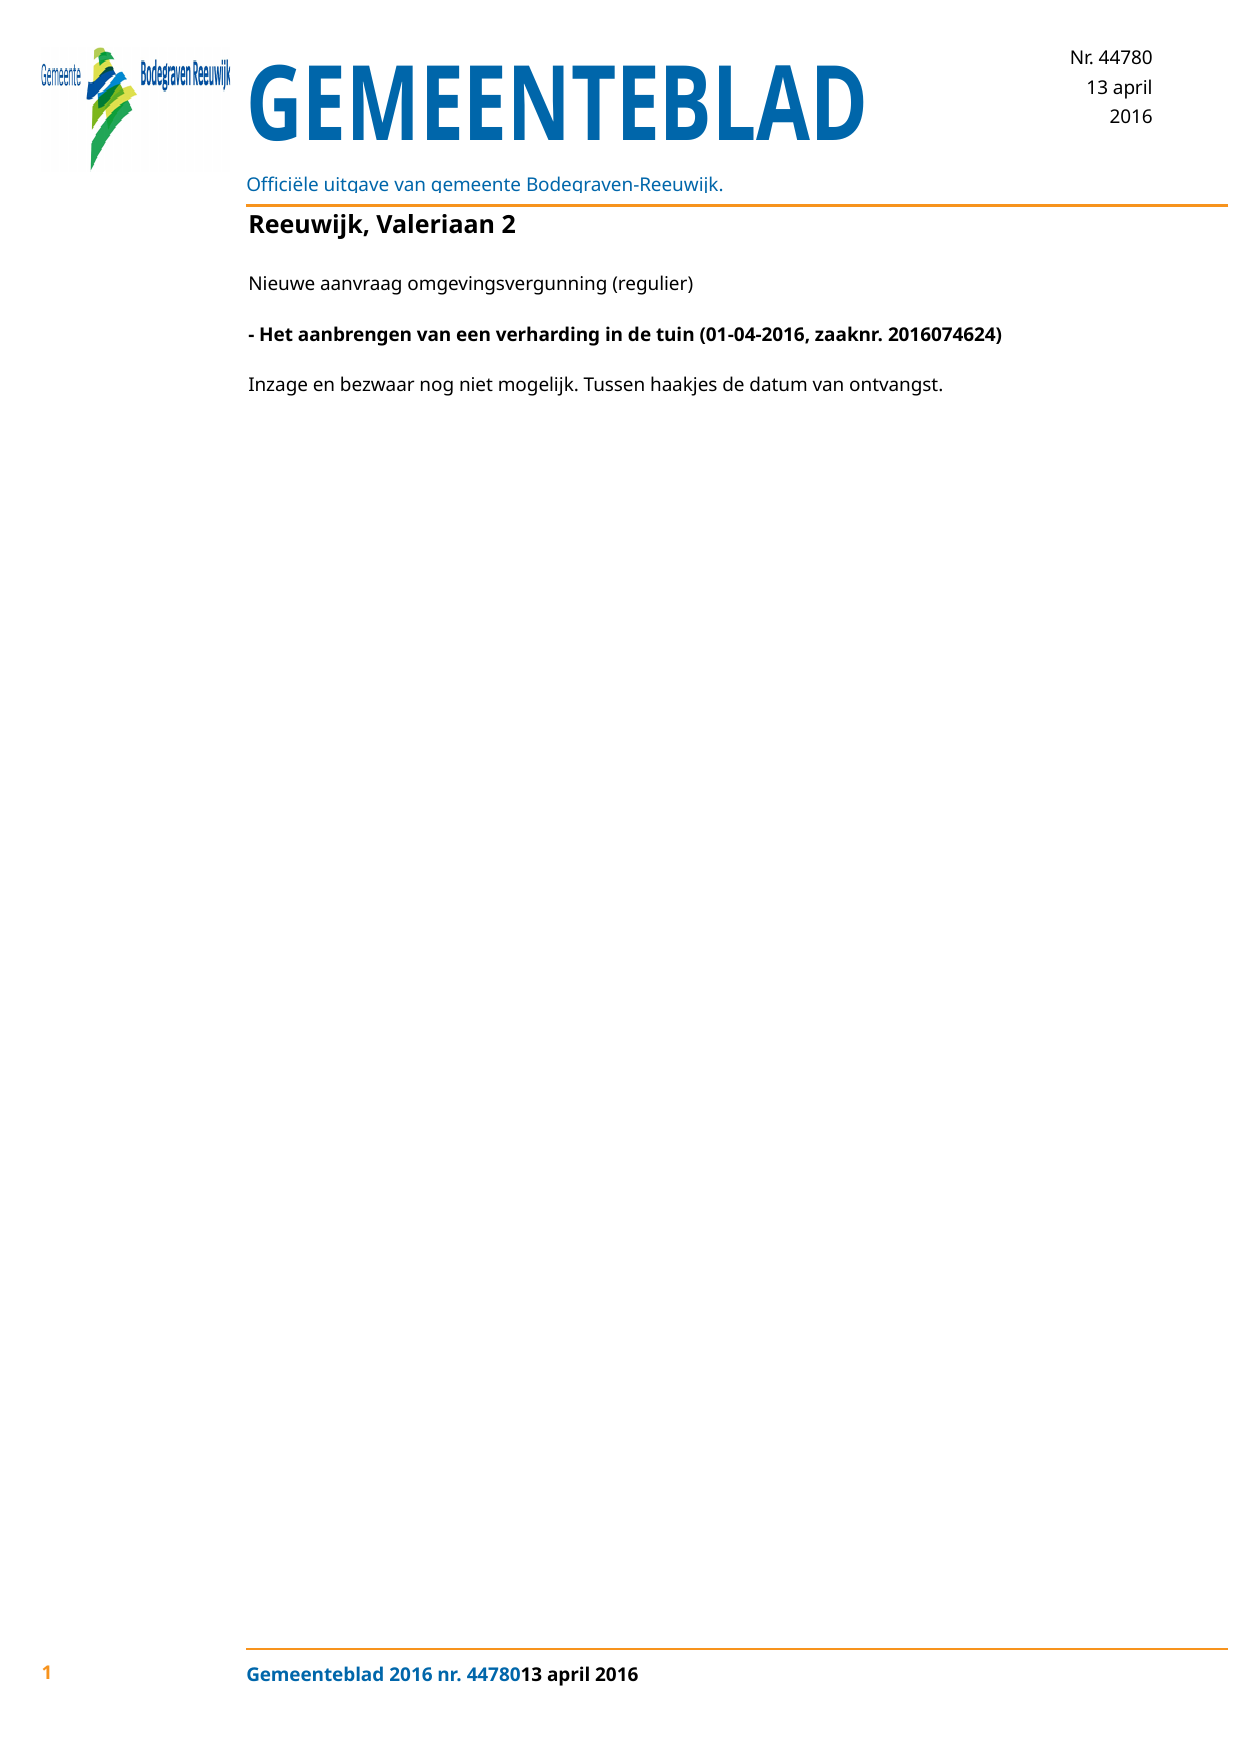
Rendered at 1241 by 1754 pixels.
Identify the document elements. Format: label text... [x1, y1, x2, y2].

text - Het aanbrengen van een verharding in de tuin (01‑04‑2016, zaaknr. 2016074624) [248, 321, 1152, 346]
picture [41, 47, 231, 172]
text Reeuwijk, Valeriaan 2 [248, 207, 1152, 241]
text Inzage en bezwaar nog niet mogelijk. Tussen haakjes de datum van ontvangst. [248, 371, 1152, 397]
text Nieuwe aanvraag omgevingsvergunning (regulier) [248, 270, 1152, 296]
